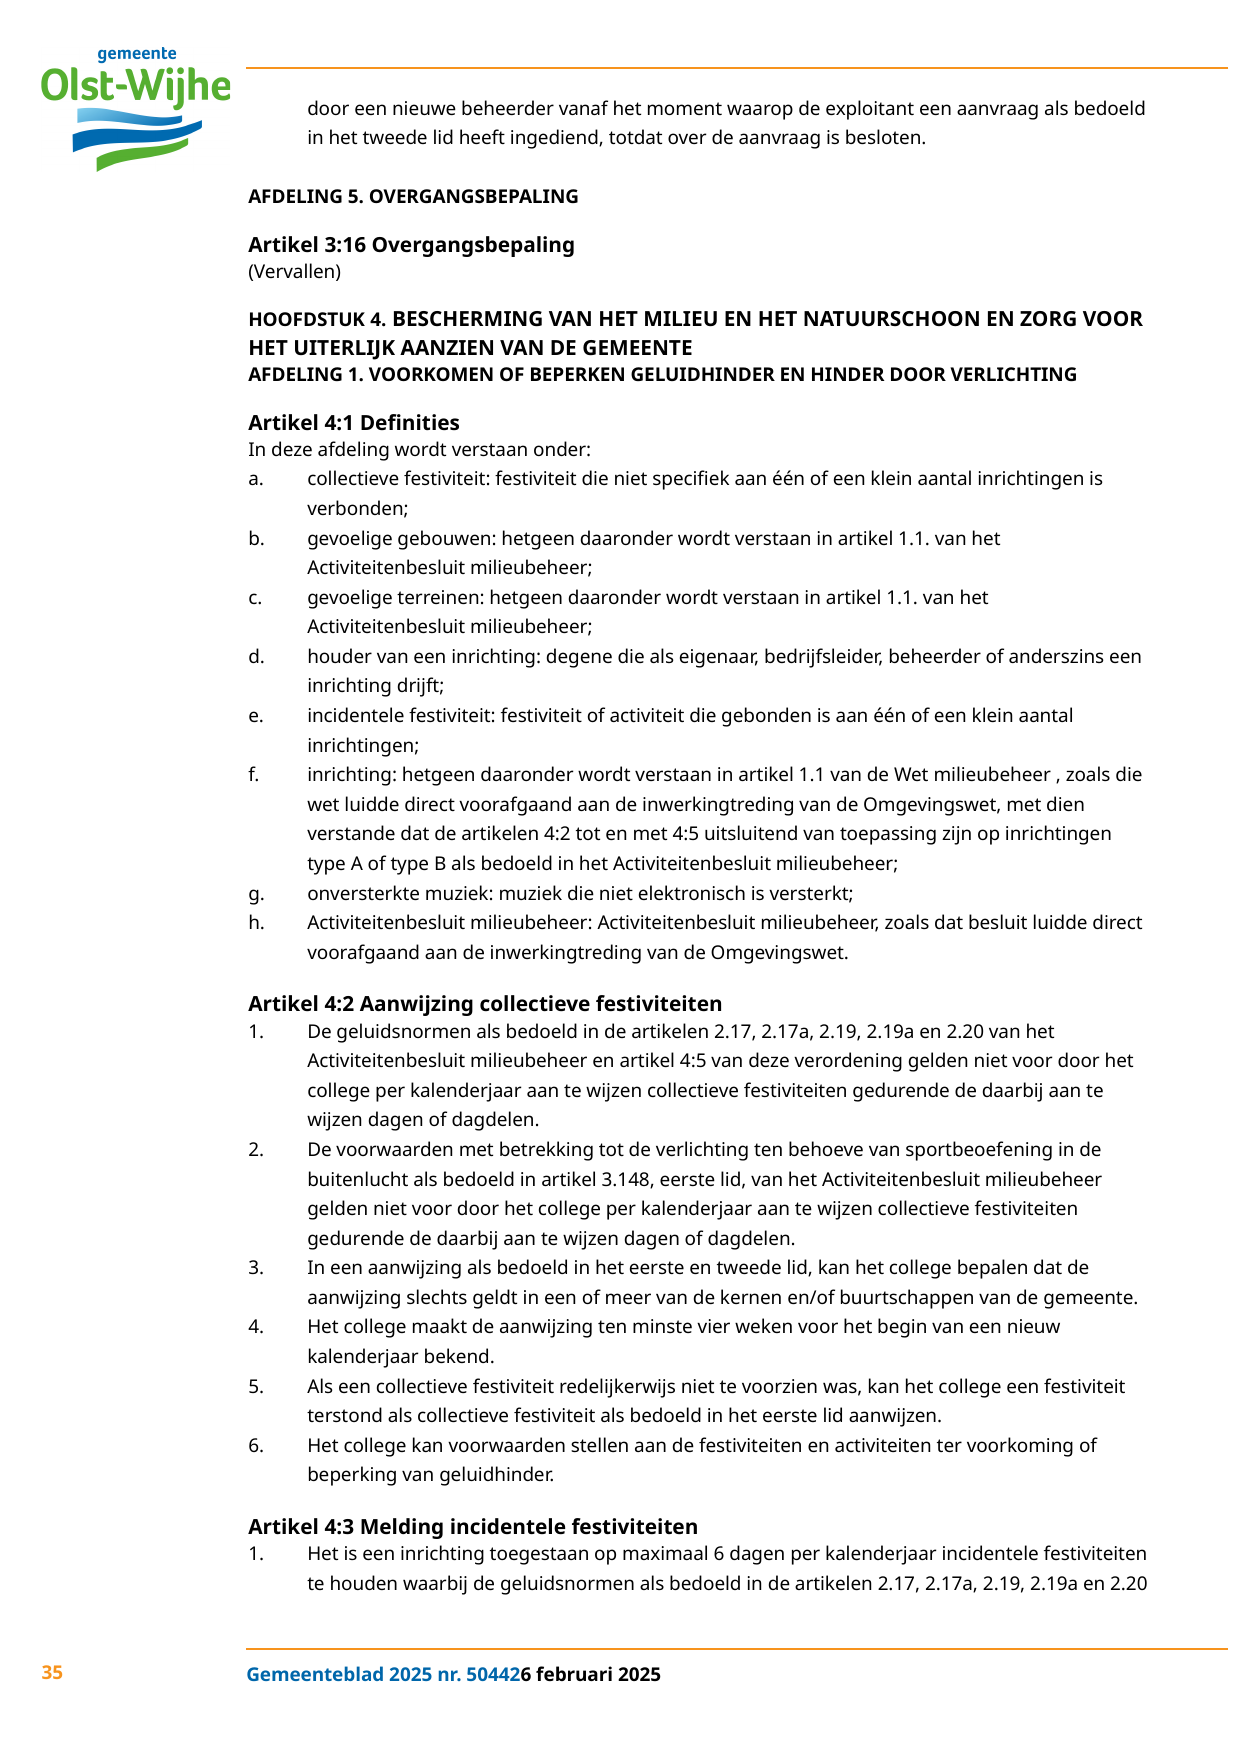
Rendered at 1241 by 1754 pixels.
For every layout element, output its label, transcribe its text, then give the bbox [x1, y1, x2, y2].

text In deze afdeling wordt verstaan onder: [248, 436, 1152, 462]
text AFDELING 1. VOORKOMEN OF BEPERKEN GELUIDHINDER EN HINDER DOOR VERLICHTING [248, 361, 1152, 387]
list De voorwaarden met betrekking tot de verlichting ten behoeve van sportbeoefening in de buitenlucht als bedoeld in artikel 3.148, eerste lid, van het Activiteitenbesluit milieubeheer gelden niet voor door het college per kalenderjaar aan te wijzen collectieve festiviteiten gedurende de daarbij aan te wijzen dagen of dagdelen. [248, 1136, 1152, 1251]
list onversterkte muziek: muziek die niet elektronisch is versterkt; [248, 880, 1152, 906]
list Het college maakt de aanwijzing ten minste vier weken voor het begin van een nieuw kalenderjaar bekend. [248, 1314, 1152, 1369]
text AFDELING 5. OVERGANGSBEPALING [248, 183, 1152, 209]
list Het college kan voorwaarden stellen aan de festiviteiten en activiteiten ter voorkoming of beperking van geluidhinder. [248, 1432, 1152, 1487]
list houder van een inrichting: degene die als eigenaar, bedrijfsleider, beheerder of anderszins een inrichting drijft; [248, 643, 1152, 698]
text HOOFDSTUK 4. BESCHERMING VAN HET MILIEU EN HET NATUURSCHOON EN ZORG VOOR HET UITERLIJK AANZIEN VAN DE GEMEENTE [248, 304, 1152, 361]
text Artikel 4:3 Melding incidentele festiviteiten [248, 1512, 1152, 1540]
list De geluidsnormen als bedoeld in de artikelen 2.17, 2.17a, 2.19, 2.19a en 2.20 van het Activiteitenbesluit milieubeheer en artikel 4:5 van deze verordening gelden niet voor door het college per kalenderjaar aan te wijzen collectieve festiviteiten gedurende de daarbij aan te wijzen dagen of dagdelen. [248, 1018, 1152, 1132]
text (Vervallen) [248, 258, 1152, 284]
picture [41, 47, 231, 172]
list collectieve festiviteit: festiviteit die niet specifiek aan één of een klein aantal inrichtingen is verbonden; [248, 466, 1152, 521]
list gevoelige terreinen: hetgeen daaronder wordt verstaan in artikel 1.1. van het Activiteitenbesluit milieubeheer; [248, 584, 1152, 639]
list incidentele festiviteit: festiviteit of activiteit die gebonden is aan één of een klein aantal inrichtingen; [248, 702, 1152, 758]
list gevoelige gebouwen: hetgeen daaronder wordt verstaan in artikel 1.1. van het Activiteitenbesluit milieubeheer; [248, 525, 1152, 580]
list Als een collectieve festiviteit redelijkerwijs niet te voorzien was, kan het college een festiviteit terstond als collectieve festiviteit als bedoeld in het eerste lid aanwijzen. [248, 1373, 1152, 1428]
list Het is een inrichting toegestaan op maximaal 6 dagen per kalenderjaar incidentele festiviteiten te houden waarbij de geluidsnormen als bedoeld in de artikelen 2.17, 2.17a, 2.19, 2.19a en 2.20 [248, 1540, 1152, 1596]
list In een aanwijzing als bedoeld in het eerste en tweede lid, kan het college bepalen dat de aanwijzing slechts geldt in een of meer van de kernen en/of buurtschappen van de gemeente. [248, 1254, 1152, 1310]
list inrichting: hetgeen daaronder wordt verstaan in artikel 1.1 van de Wet milieubeheer , zoals die wet luidde direct voorafgaand aan de inwerkingtreding van de Omgevingswet, met dien verstande dat de artikelen 4:2 tot en met 4:5 uitsluitend van toepassing zijn op inrichtingen type A of type B als bedoeld in het Activiteitenbesluit milieubeheer; [248, 761, 1152, 876]
text Artikel 4:2 Aanwijzing collectieve festiviteiten [248, 989, 1152, 1018]
list door een nieuwe beheerder vanaf het moment waarop de exploitant een aanvraag als bedoeld in het tweede lid heeft ingediend, totdat over de aanvraag is besloten. [248, 95, 1152, 150]
list Activiteitenbesluit milieubeheer: Activiteitenbesluit milieubeheer, zoals dat besluit luidde direct voorafgaand aan de inwerkingtreding van de Omgevingswet. [248, 909, 1152, 965]
text Artikel 4:1 Definities [248, 408, 1152, 436]
text Artikel 3:16 Overgangsbepaling [248, 230, 1152, 258]
